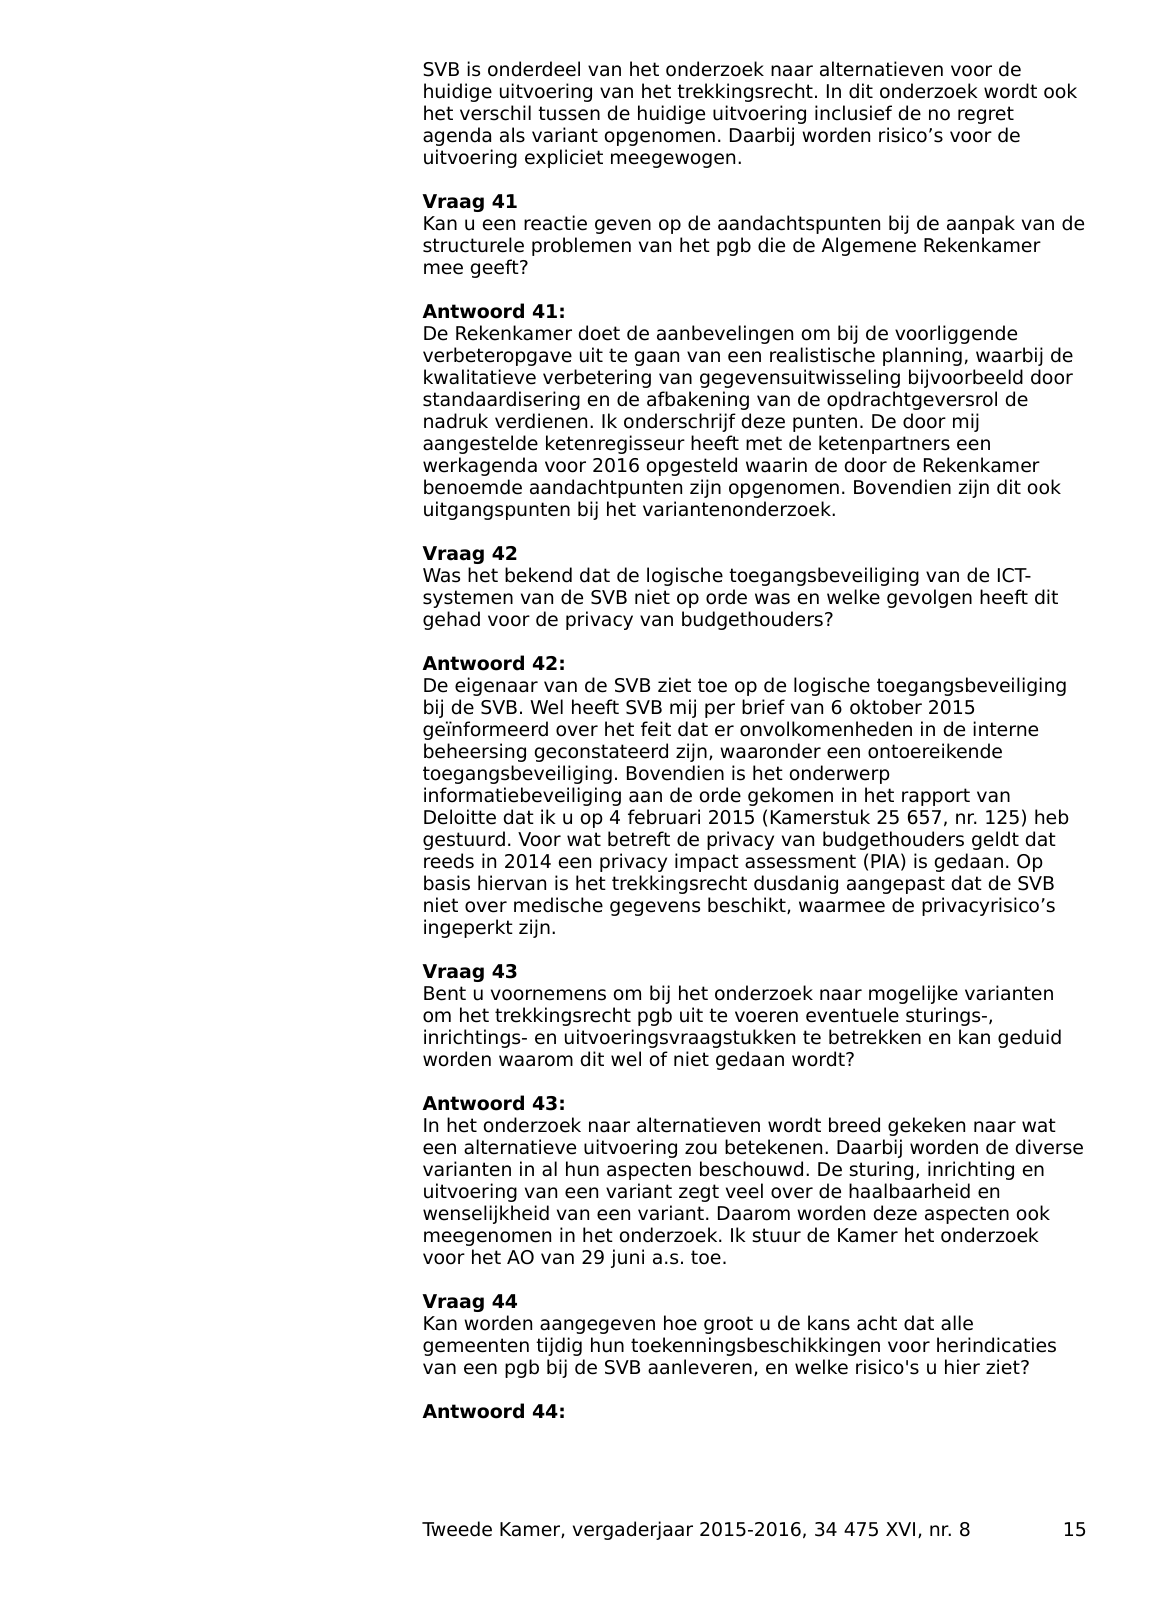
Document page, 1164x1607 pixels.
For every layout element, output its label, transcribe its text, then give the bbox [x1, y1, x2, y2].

text Vraag 42 [422, 543, 1087, 565]
text Antwoord 44: [422, 1401, 1087, 1423]
text In het onderzoek naar alternatieven wordt breed gekeken naar wat een alternatieve uitvoering zou betekenen. Daarbij worden de diverse varianten in al hun aspecten beschouwd. De sturing, inrichting en uitvoering van een variant zegt veel over de haalbaarheid en wenselijkheid van een variant. Daarom worden deze aspecten ook meegenomen in het onderzoek. Ik stuur de Kamer het onderzoek voor het AO van 29 juni a.s. toe. [422, 1115, 1087, 1269]
text Vraag 41 [422, 191, 1087, 213]
text De eigenaar van de SVB ziet toe op de logische toegangsbeveiliging bij de SVB. Wel heeft SVB mij per brief van 6 oktober 2015 geïnformeerd over het feit dat er onvolkomenheden in de interne beheersing geconstateerd zijn, waaronder een ontoereikende toegangsbeveiliging. Bovendien is het onderwerp informatiebeveiliging aan de orde gekomen in het rapport van Deloitte dat ik u op 4 februari 2015 (Kamerstuk 25 657, nr. 125) heb gestuurd. Voor wat betreft de privacy van budgethouders geldt dat reeds in 2014 een privacy impact assessment (PIA) is gedaan. Op basis hiervan is het trekkingsrecht dusdanig aangepast dat de SVB niet over medische gegevens beschikt, waarmee de privacyrisico’s ingeperkt zijn. [422, 675, 1087, 939]
text De Rekenkamer doet de aanbevelingen om bij de voorliggende verbeteropgave uit te gaan van een realistische planning, waarbij de kwalitatieve verbetering van gegevensuitwisseling bijvoorbeeld door standaardisering en de afbakening van de opdrachtgeversrol de nadruk verdienen. Ik onderschrijf deze punten. De door mij aangestelde ketenregisseur heeft met de ketenpartners een werkagenda voor 2016 opgesteld waarin de door de Rekenkamer benoemde aandachtpunten zijn opgenomen. Bovendien zijn dit ook uitgangspunten bij het variantenonderzoek. [422, 323, 1087, 521]
text Antwoord 41: [422, 301, 1087, 323]
text SVB is onderdeel van het onderzoek naar alternatieven voor de huidige uitvoering van het trekkingsrecht. In dit onderzoek wordt ook het verschil tussen de huidige uitvoering inclusief de no regret agenda als variant opgenomen. Daarbij worden risico’s voor de uitvoering expliciet meegewogen. [422, 59, 1087, 169]
text Vraag 43 [422, 961, 1087, 983]
text Kan u een reactie geven op de aandachtspunten bij de aanpak van de structurele problemen van het pgb die de Algemene Rekenkamer mee geeft? [422, 213, 1087, 279]
text Bent u voornemens om bij het onderzoek naar mogelijke varianten om het trekkingsrecht pgb uit te voeren eventuele sturings-, inrichtings- en uitvoeringsvraagstukken te betrekken en kan geduid worden waarom dit wel of niet gedaan wordt? [422, 983, 1087, 1071]
text Antwoord 43: [422, 1093, 1087, 1115]
text Vraag 44 [422, 1291, 1087, 1313]
text Antwoord 42: [422, 653, 1087, 675]
text Kan worden aangegeven hoe groot u de kans acht dat alle gemeenten tijdig hun toekenningsbeschikkingen voor herindicaties van een pgb bij de SVB aanleveren, en welke risico's u hier ziet? [422, 1313, 1087, 1379]
text Was het bekend dat de logische toegangsbeveiliging van de ICT-systemen van de SVB niet op orde was en welke gevolgen heeft dit gehad voor de privacy van budgethouders? [422, 565, 1087, 631]
